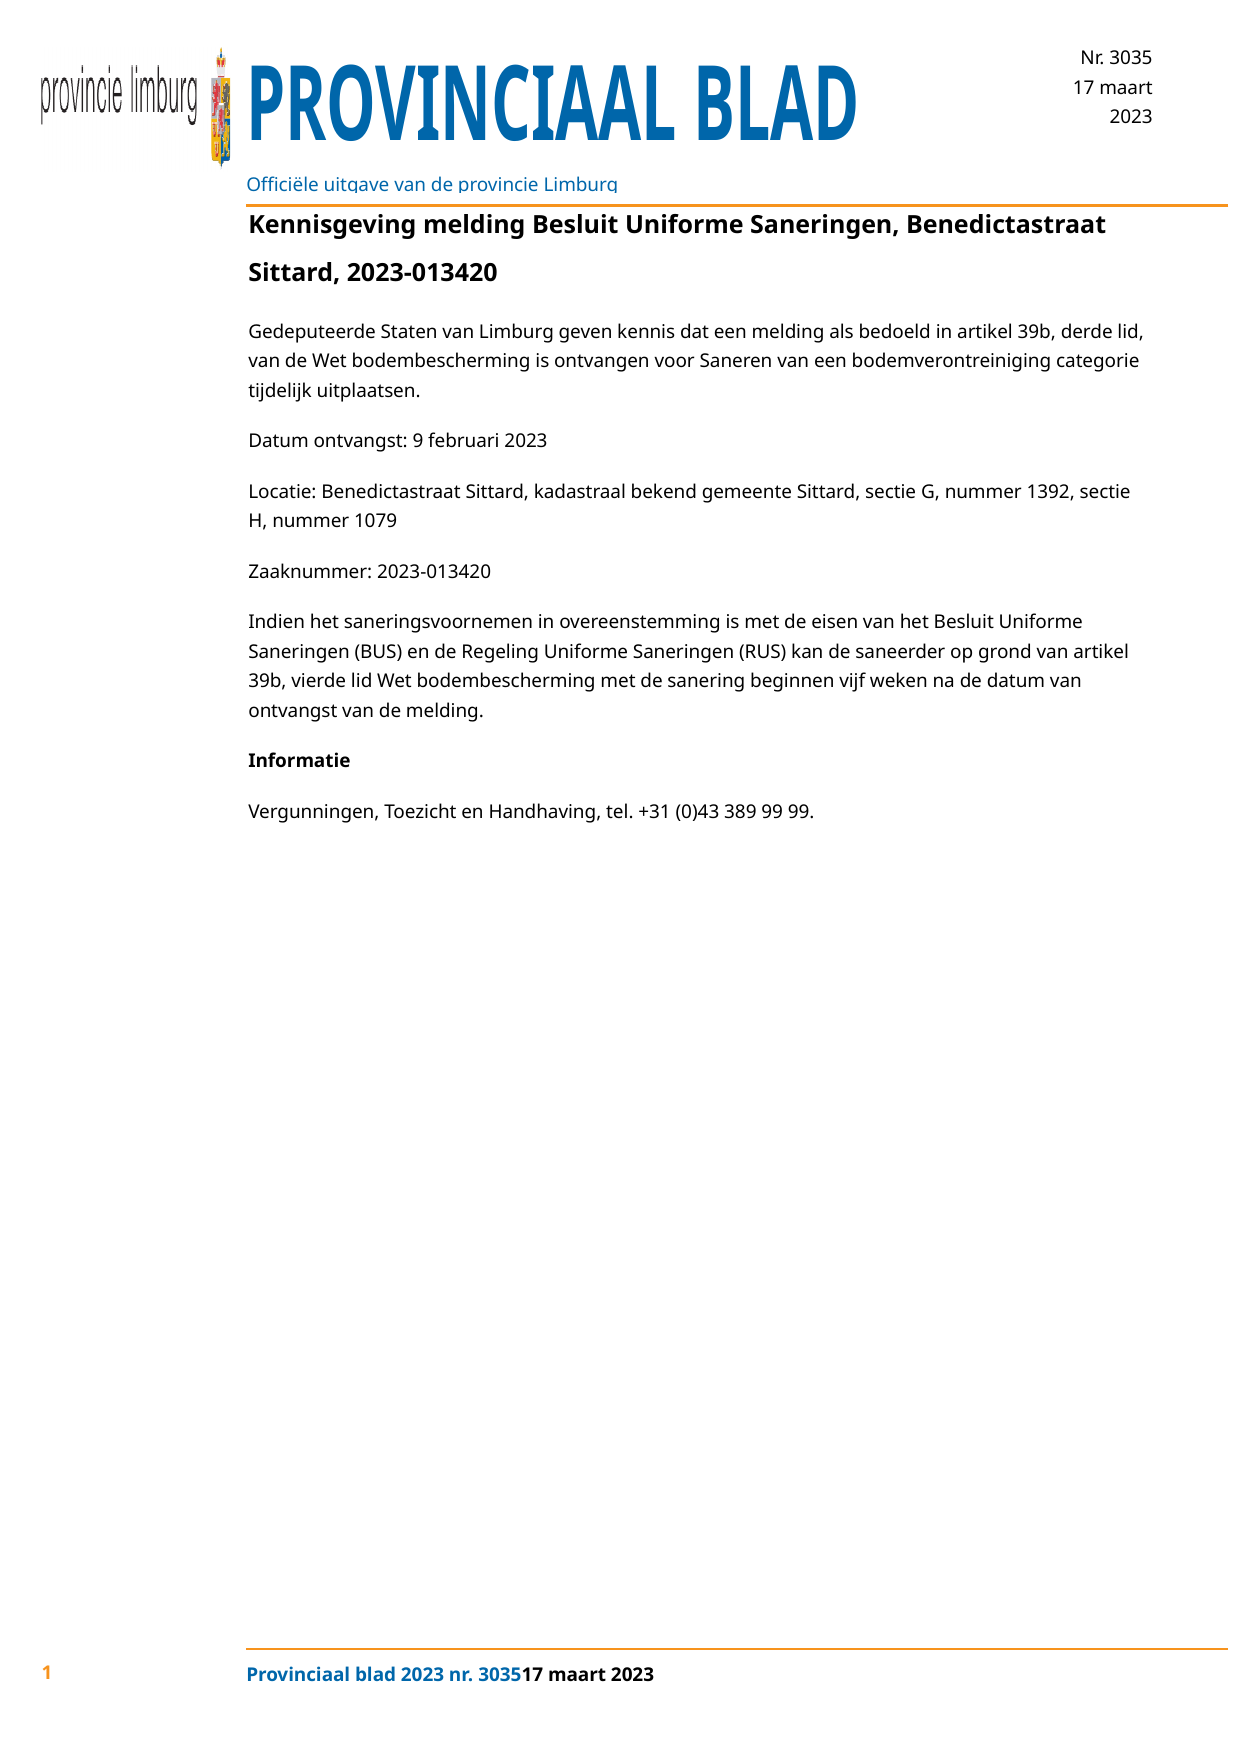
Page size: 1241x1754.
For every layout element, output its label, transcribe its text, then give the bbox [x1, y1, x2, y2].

text Gedeputeerde Staten van Limburg geven kennis dat een melding als bedoeld in artikel 39b, derde lid, van de Wet bodembescherming is ontvangen voor Saneren van een bodemverontreiniging categorie tijdelijk uitplaatsen. [248, 318, 1152, 403]
text Informatie [248, 747, 1152, 773]
picture [41, 47, 231, 172]
text Indien het saneringsvoornemen in overeenstemming is met de eisen van het Besluit Uniforme Saneringen (BUS) en de Regeling Uniforme Saneringen (RUS) kan de saneerder op grond van artikel 39b, vierde lid Wet bodembescherming met de sanering beginnen vijf weken na de datum van ontvangst van de melding. [248, 608, 1152, 723]
text Zaaknummer: 2023-013420 [248, 558, 1152, 584]
text Datum ontvangst: 9 februari 2023 [248, 427, 1152, 453]
text Locatie: Benedictastraat Sittard, kadastraal bekend gemeente Sittard, sectie G, nummer 1392, sectie H, nummer 1079 [248, 478, 1152, 533]
text Kennisgeving melding Besluit Uniforme Saneringen, Benedictastraat Sittard, 2023-013420 [248, 207, 1152, 288]
text Vergunningen, Toezicht en Handhaving, tel. +31 (0)43 389 99 99. [248, 798, 1152, 824]
